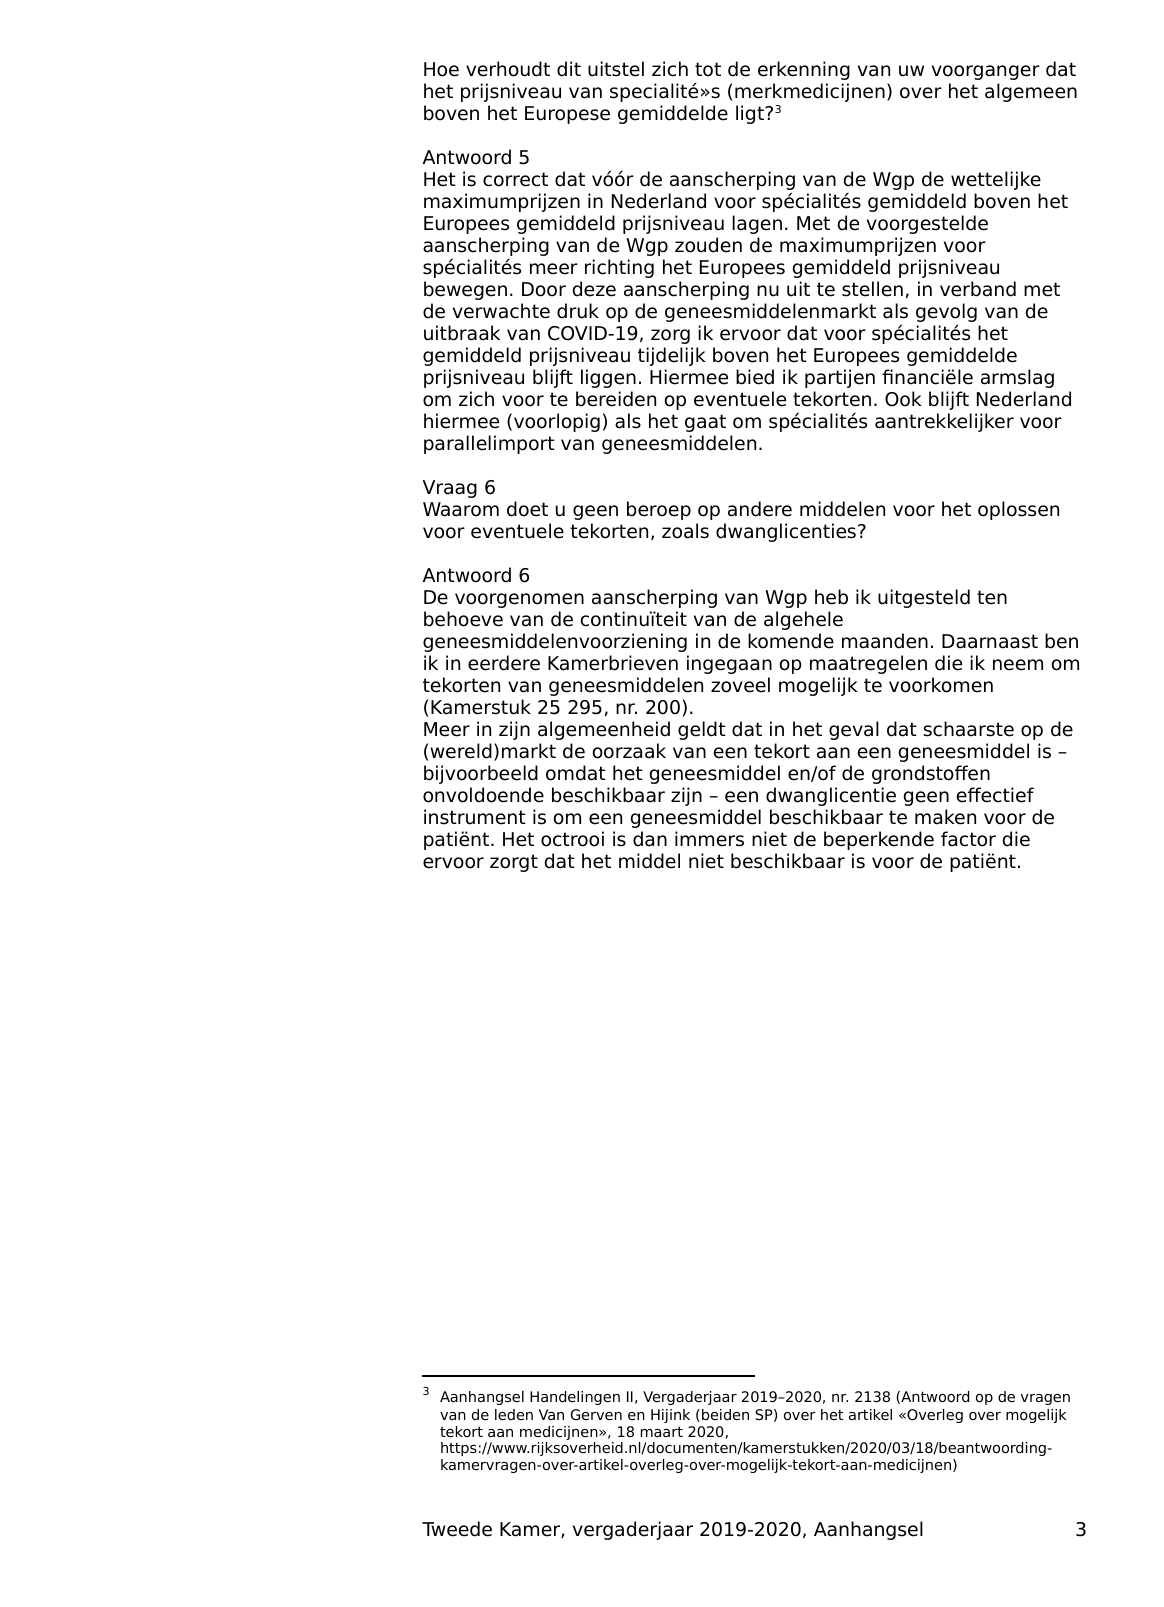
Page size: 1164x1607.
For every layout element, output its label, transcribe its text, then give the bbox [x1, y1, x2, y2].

text Antwoord 6 [422, 565, 1087, 587]
text Vraag 6 [422, 477, 1087, 499]
text Meer in zijn algemeenheid geldt dat in het geval dat schaarste op de (wereld)markt de oorzaak van een tekort aan een geneesmiddel is – bijvoorbeeld omdat het geneesmiddel en/of de grondstoffen onvoldoende beschikbaar zijn – een dwanglicentie geen effectief instrument is om een geneesmiddel beschikbaar te maken voor de patiënt. Het octrooi is dan immers niet de beperkende factor die ervoor zorgt dat het middel niet beschikbaar is voor de patiënt. [422, 719, 1087, 873]
text Waarom doet u geen beroep op andere middelen voor het oplossen voor eventuele tekorten, zoals dwanglicenties? [422, 499, 1087, 543]
text Aanhangsel Handelingen II, Vergaderjaar 2019–2020, nr. 2138 (Antwoord op de vragen van de leden Van Gerven en Hijink (beiden SP) over het artikel «Overleg over mogelijk tekort aan medicijnen», 18 maart 2020, https://www.rijksoverheid.nl/documenten/kamerstukken/2020/03/18/beantwoording-kamervragen-over-artikel-overleg-over-mogelijk-tekort-aan-medicijnen) [422, 1385, 1087, 1474]
text De voorgenomen aanscherping van Wgp heb ik uitgesteld ten behoeve van de continuïteit van de algehele geneesmiddelenvoorziening in de komende maanden. Daarnaast ben ik in eerdere Kamerbrieven ingegaan op maatregelen die ik neem om tekorten van geneesmiddelen zoveel mogelijk te voorkomen (Kamerstuk 25 295, nr. 200). [422, 587, 1087, 719]
text Het is correct dat vóór de aanscherping van de Wgp de wettelijke maximumprijzen in Nederland voor spécialités gemiddeld boven het Europees gemiddeld prijsniveau lagen. Met de voorgestelde aanscherping van de Wgp zouden de maximumprijzen voor spécialités meer richting het Europees gemiddeld prijsniveau bewegen. Door deze aanscherping nu uit te stellen, in verband met de verwachte druk op de geneesmiddelenmarkt als gevolg van de uitbraak van COVID-19, zorg ik ervoor dat voor spécialités het gemiddeld prijsniveau tijdelijk boven het Europees gemiddelde prijsniveau blijft liggen. Hiermee bied ik partijen financiële armslag om zich voor te bereiden op eventuele tekorten. Ook blijft Nederland hiermee (voorlopig) als het gaat om spécialités aantrekkelijker voor parallelimport van geneesmiddelen. [422, 169, 1087, 455]
text Antwoord 5 [422, 147, 1087, 169]
text Hoe verhoudt dit uitstel zich tot de erkenning van uw voorganger dat het prijsniveau van specialité»s (merkmedicijnen) over het algemeen boven het Europese gemiddelde ligt? [422, 59, 1087, 125]
